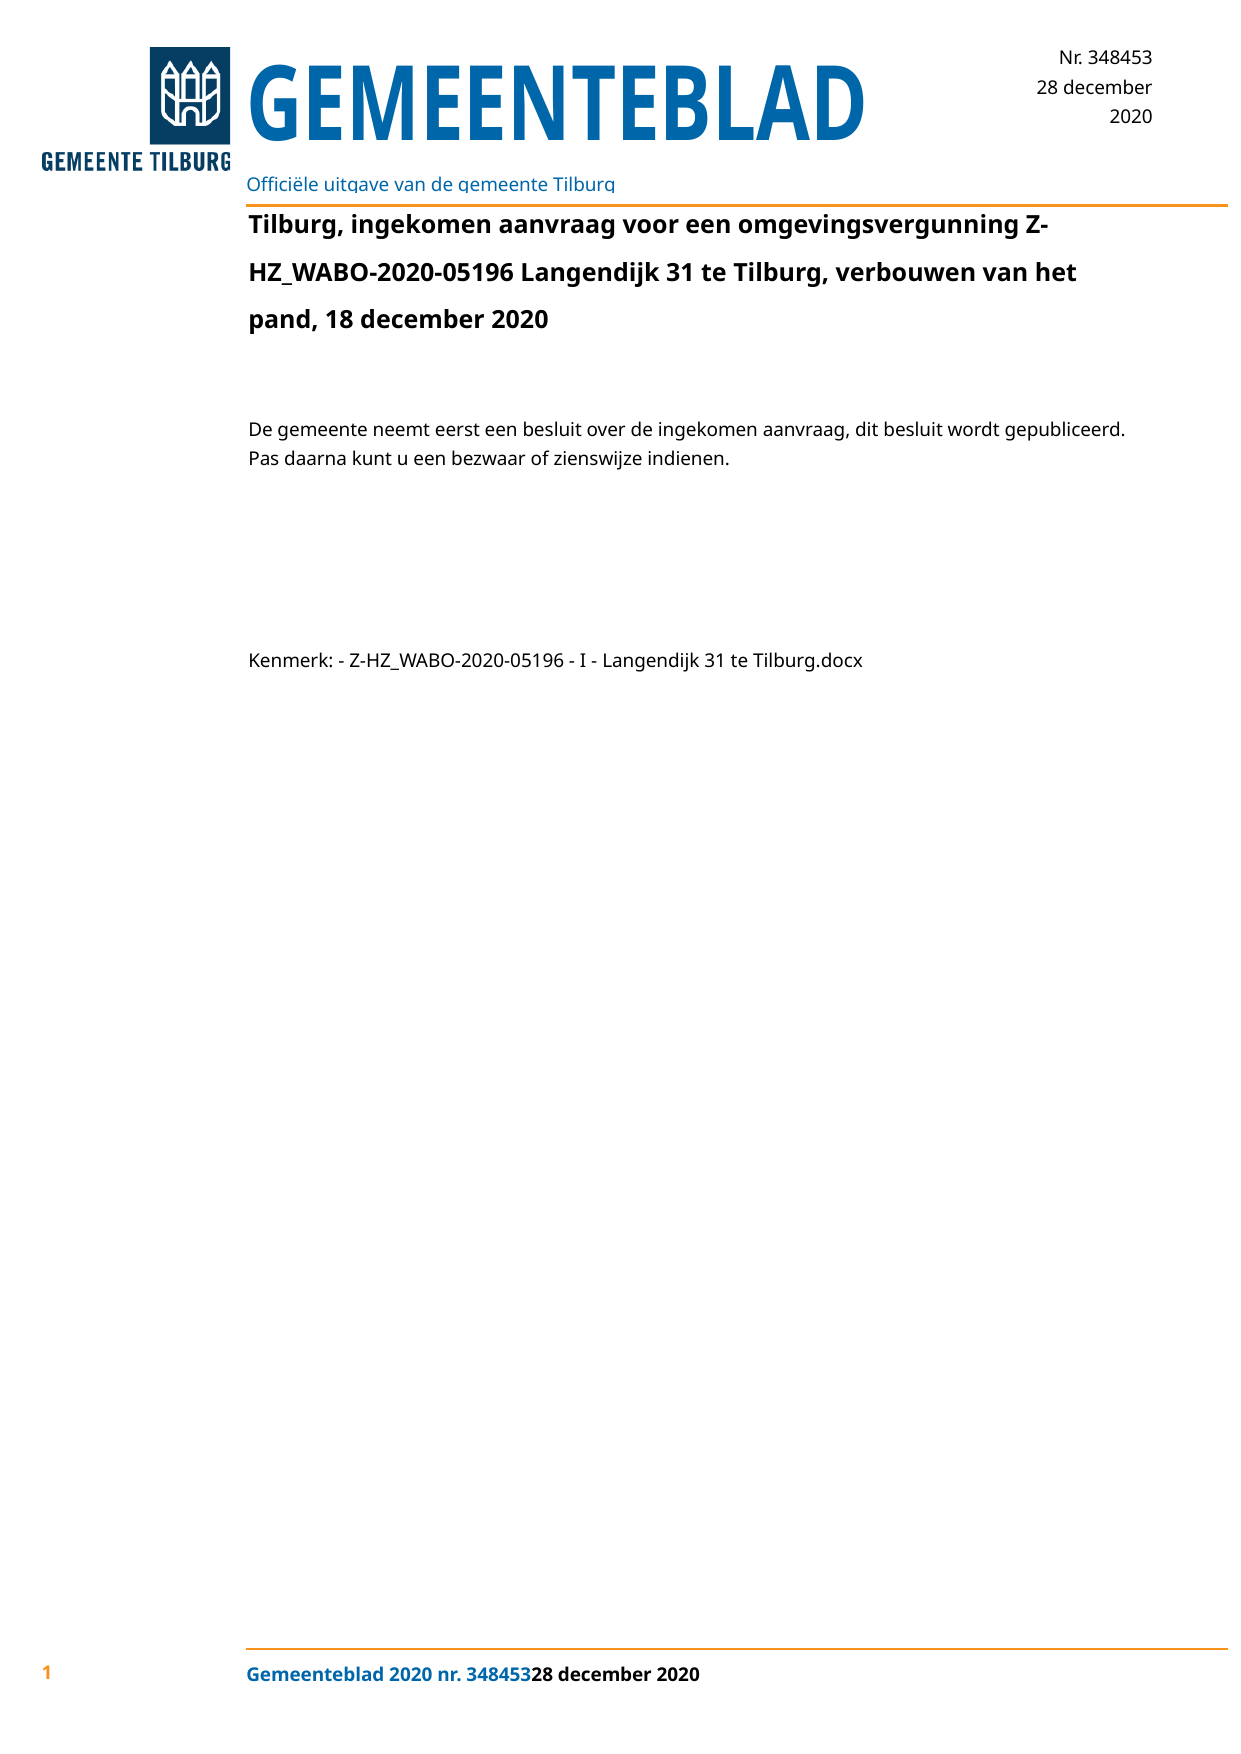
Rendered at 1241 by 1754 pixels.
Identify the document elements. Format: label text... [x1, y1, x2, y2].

picture [41, 47, 231, 172]
text Kenmerk: - Z-HZ_WABO-2020-05196 - I - Langendijk 31 te Tilburg.docx [248, 647, 1152, 673]
text Tilburg, ingekomen aanvraag voor een omgevingsvergunning Z-HZ_WABO-2020-05196 Langendijk 31 te Tilburg, verbouwen van het pand, 18 december 2020 [248, 207, 1152, 336]
text De gemeente neemt eerst een besluit over de ingekomen aanvraag, dit besluit wordt gepubliceerd. Pas daarna kunt u een bezwaar of zienswijze indienen. [248, 416, 1152, 471]
